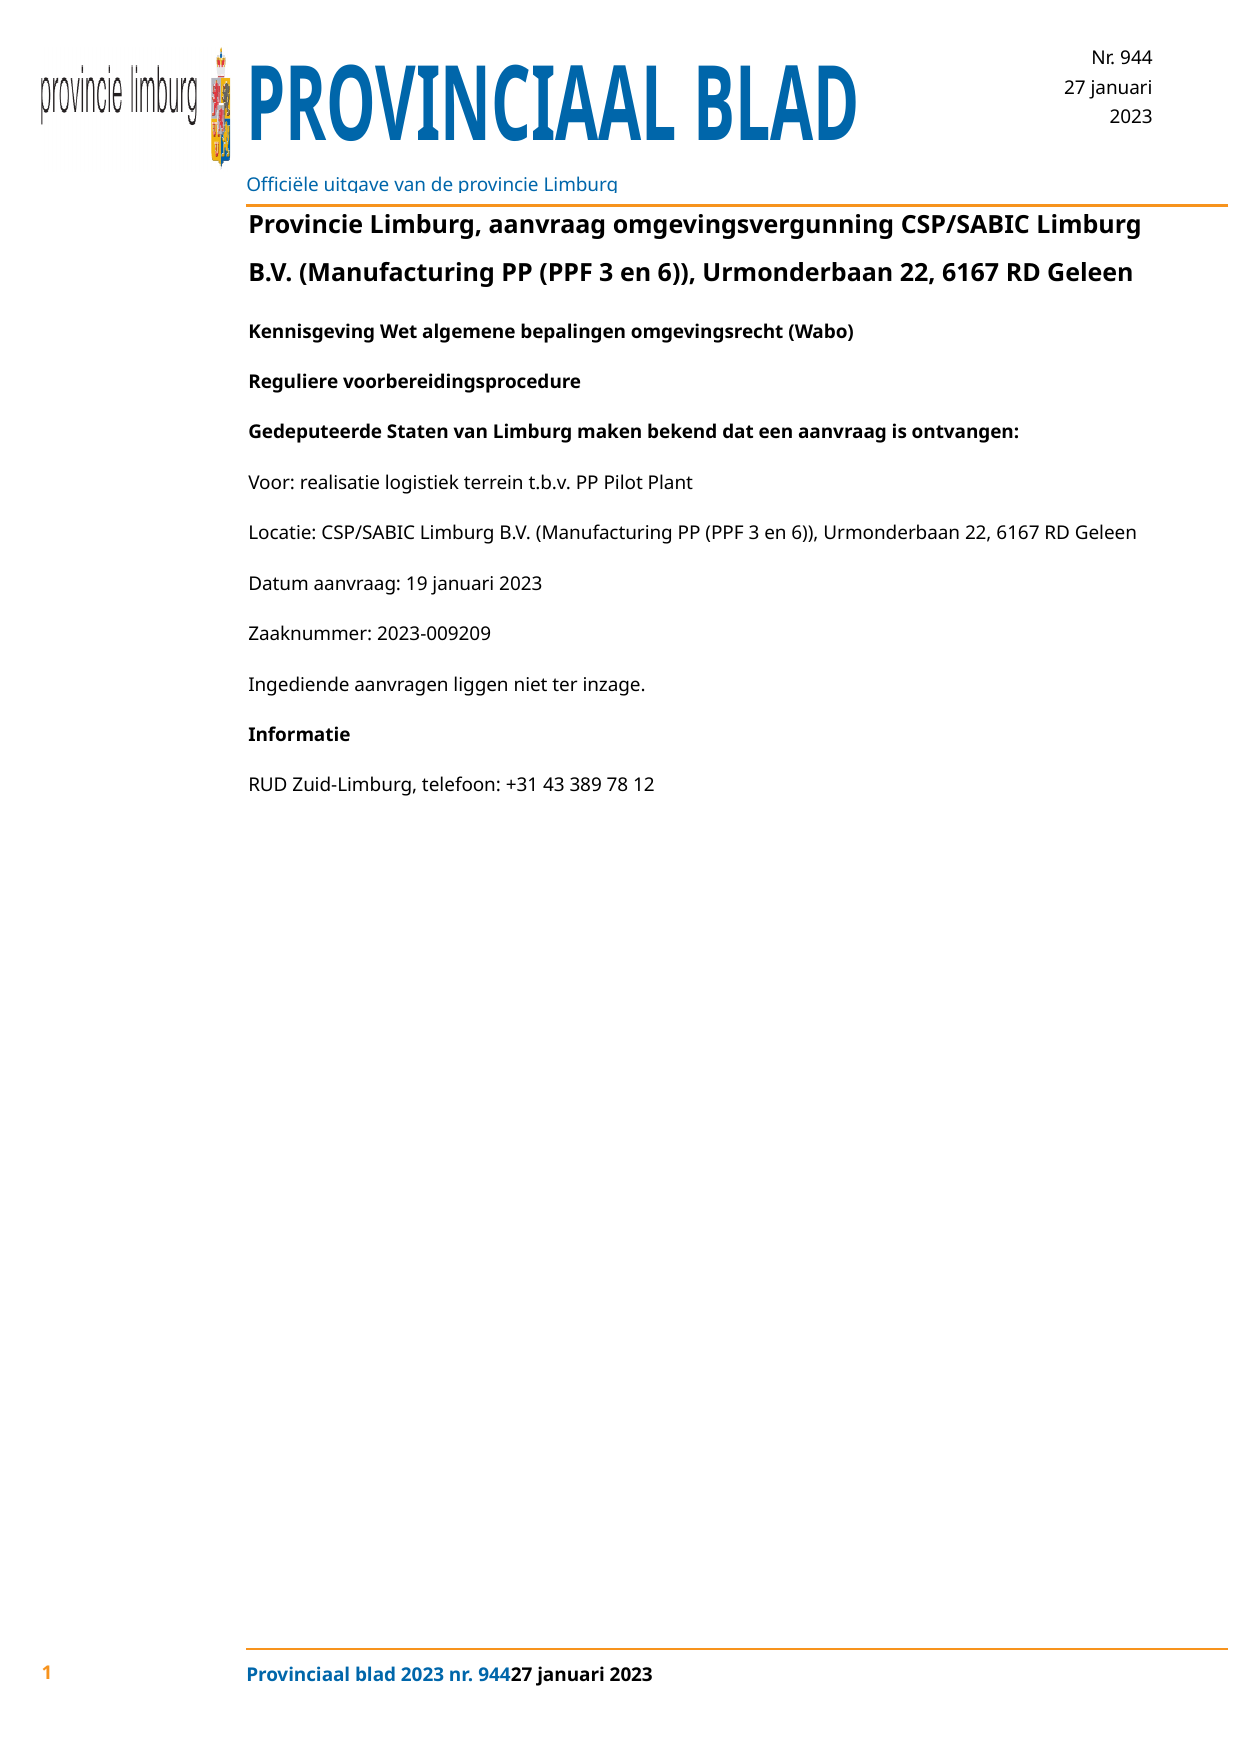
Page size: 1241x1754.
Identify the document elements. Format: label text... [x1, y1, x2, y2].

text Informatie [248, 721, 1152, 747]
text Datum aanvraag: 19 januari 2023 [248, 570, 1152, 596]
text Gedeputeerde Staten van Limburg maken bekend dat een aanvraag is ontvangen: [248, 419, 1152, 444]
text Zaaknummer: 2023-009209 [248, 620, 1152, 646]
text RUD Zuid-Limburg, telefoon: +31 43 389 78 12 [248, 772, 1152, 797]
text Locatie: CSP/SABIC Limburg B.V. (Manufacturing PP (PPF 3 en 6)), Urmonderbaan 22, 6167 RD Geleen [248, 519, 1152, 545]
picture [41, 47, 231, 172]
text Ingediende aanvragen liggen niet ter inzage. [248, 671, 1152, 697]
text Reguliere voorbereidingsprocedure [248, 368, 1152, 394]
text Kennisgeving Wet algemene bepalingen omgevingsrecht (Wabo) [248, 318, 1152, 344]
text Voor: realisatie logistiek terrein t.b.v. PP Pilot Plant [248, 469, 1152, 495]
text Provincie Limburg, aanvraag omgevingsvergunning CSP/SABIC Limburg B.V. (Manufacturing PP (PPF 3 en 6)), Urmonderbaan 22, 6167 RD Geleen [248, 207, 1152, 288]
